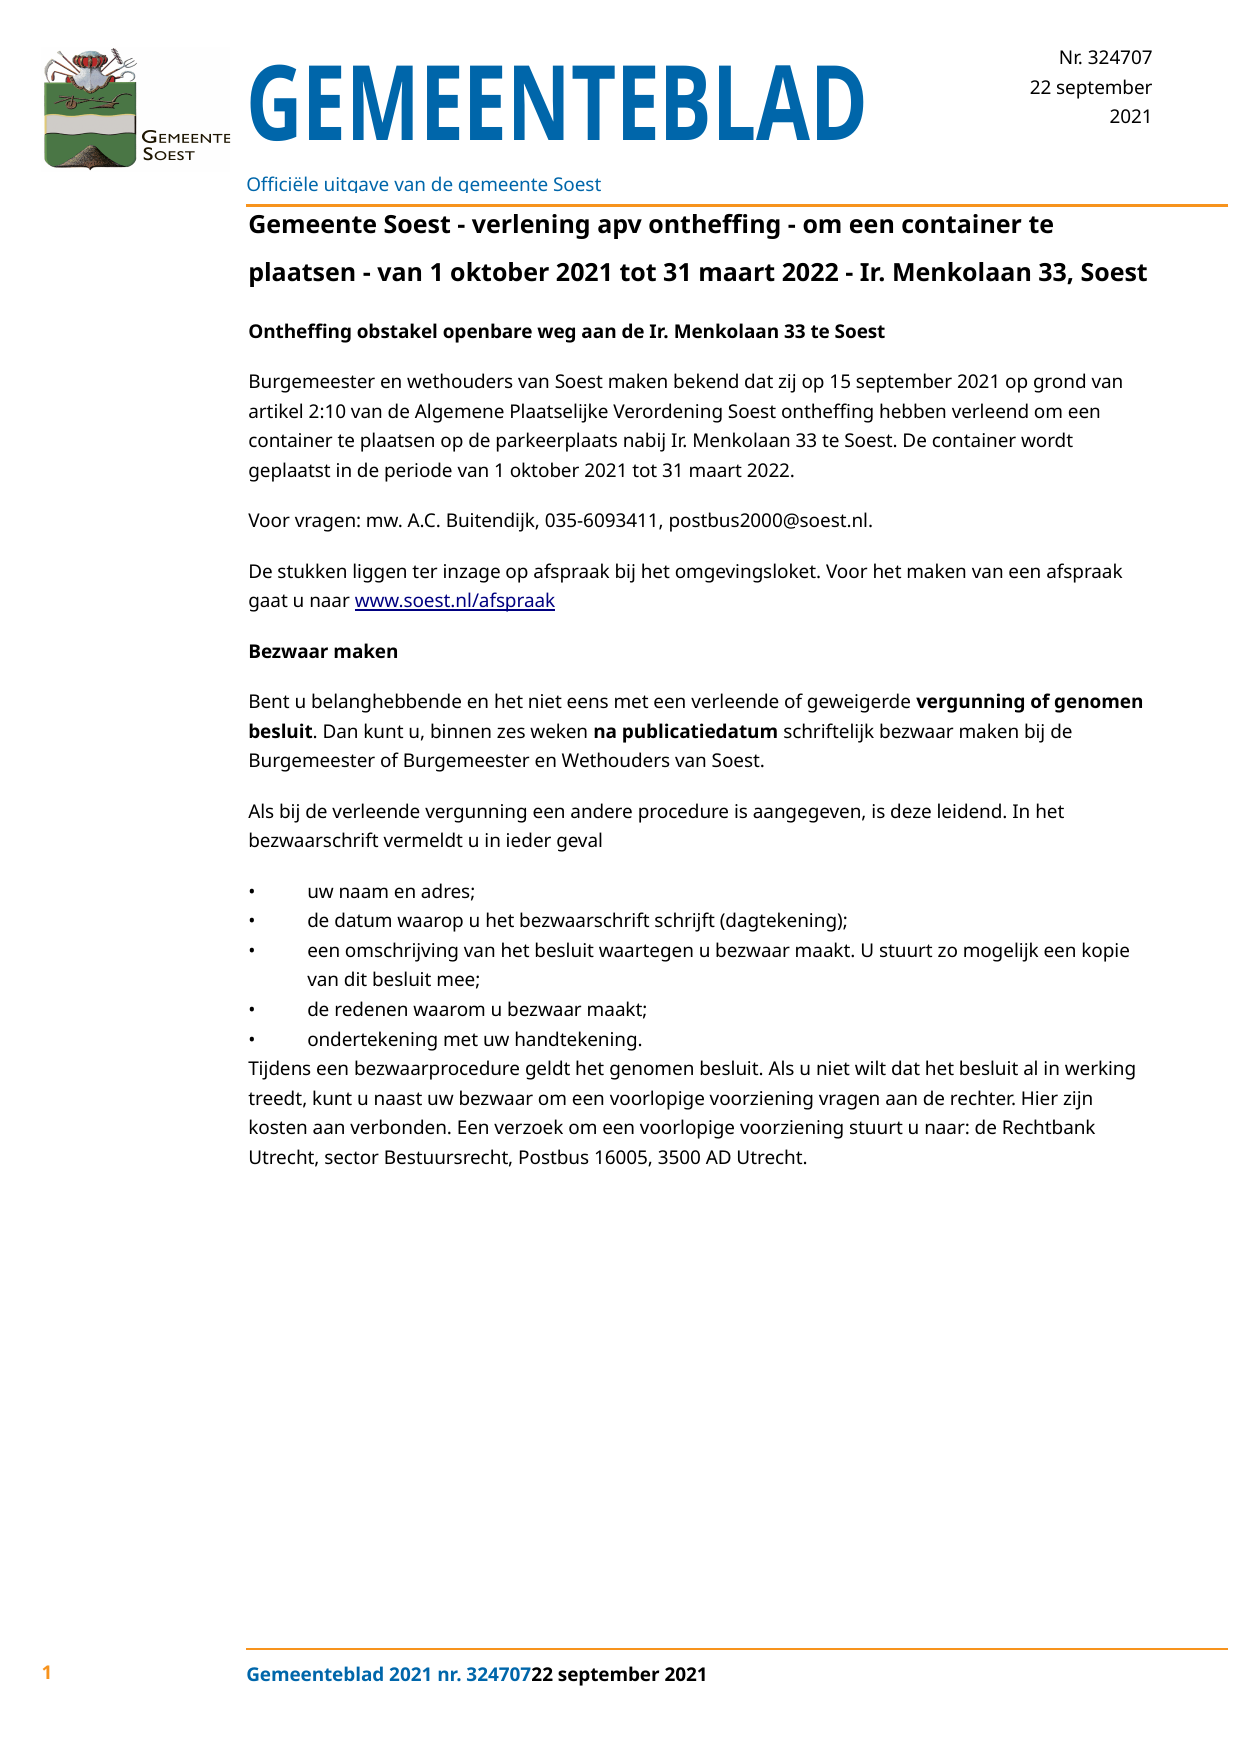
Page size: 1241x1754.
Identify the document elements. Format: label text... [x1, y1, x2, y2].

text Bezwaar maken [248, 638, 1152, 664]
list de redenen waarom u bezwaar maakt; [248, 996, 1152, 1022]
text De stukken liggen ter inzage op afspraak bij het omgevingsloket. Voor het maken van een afspraak gaat u naar www.soest.nl/afspraak [248, 558, 1152, 613]
text Als bij de verleende vergunning een andere procedure is aangegeven, is deze leidend. In het bezwaarschrift vermeldt u in ieder geval [248, 798, 1152, 853]
text Ontheffing obstakel openbare weg aan de Ir. Menkolaan 33 te Soest [248, 318, 1152, 344]
text Bent u belanghebbende en het niet eens met een verleende of geweigerde vergunning of genomen besluit. Dan kunt u, binnen zes weken na publicatiedatum schriftelijk bezwaar maken bij de Burgemeester of Burgemeester en Wethouders van Soest. [248, 688, 1152, 773]
list ondertekening met uw handtekening. [248, 1026, 1152, 1052]
text Gemeente Soest - verlening apv ontheffing - om een container te plaatsen - van 1 oktober 2021 tot 31 maart 2022 - Ir. Menkolaan 33, Soest [248, 207, 1152, 288]
list een omschrijving van het besluit waartegen u bezwaar maakt. U stuurt zo mogelijk een kopie van dit besluit mee; [248, 937, 1152, 992]
list de datum waarop u het bezwaarschrift schrijft (dagtekening); [248, 907, 1152, 933]
list uw naam en adres; [248, 878, 1152, 904]
text Voor vragen: mw. A.C. Buitendijk, 035-6093411, postbus2000@soest.nl. [248, 507, 1152, 533]
picture [41, 47, 231, 172]
text Tijdens een bezwaarprocedure geldt het genomen besluit. Als u niet wilt dat het besluit al in werking treedt, kunt u naast uw bezwaar om een voorlopige voorziening vragen aan de rechter. Hier zijn kosten aan verbonden. Een verzoek om een voorlopige voorziening stuurt u naar: de Rechtbank Utrecht, sector Bestuursrecht, Postbus 16005, 3500 AD Utrecht. [248, 1055, 1152, 1170]
text Burgemeester en wethouders van Soest maken bekend dat zij op 15 september 2021 op grond van artikel 2:10 van de Algemene Plaatselijke Verordening Soest ontheffing hebben verleend om een container te plaatsen op de parkeerplaats nabij Ir. Menkolaan 33 te Soest. De container wordt geplaatst in de periode van 1 oktober 2021 tot 31 maart 2022. [248, 368, 1152, 483]
